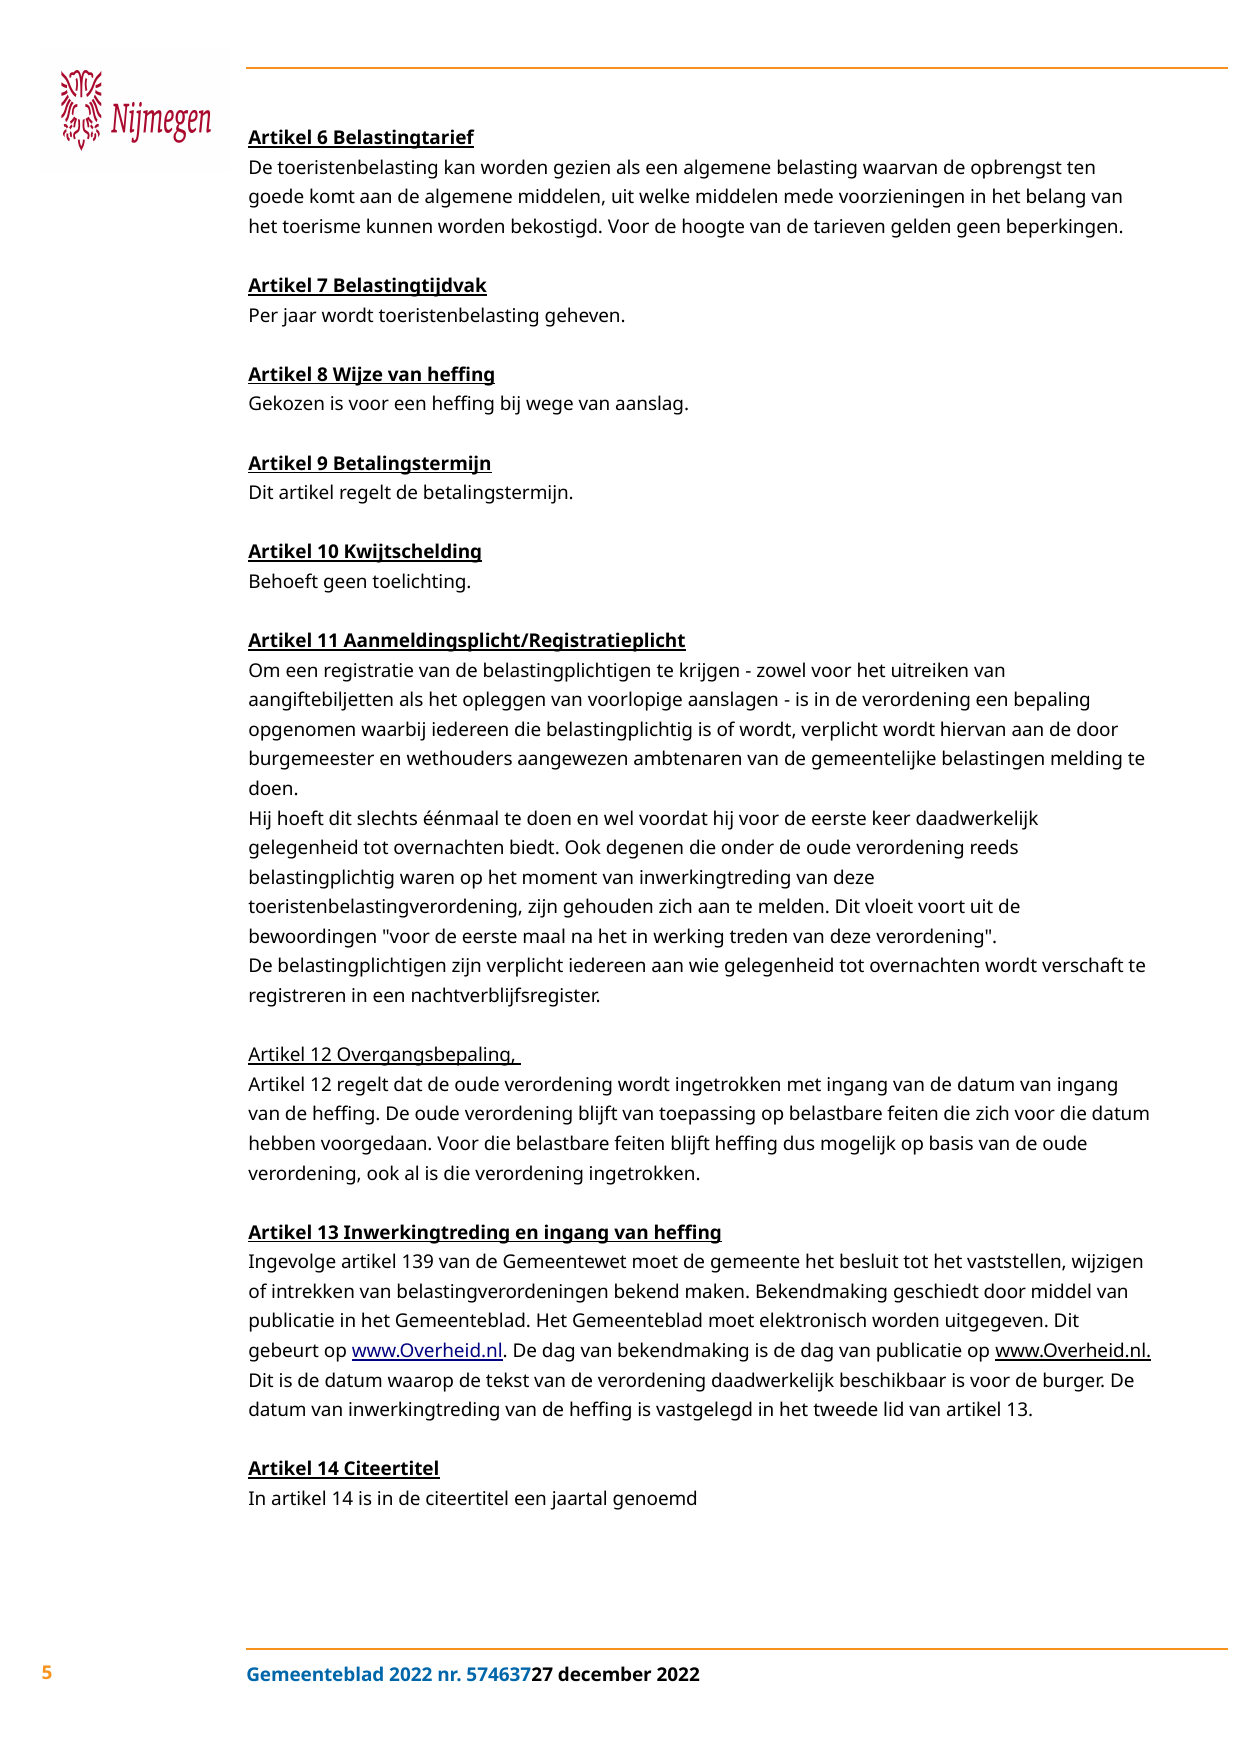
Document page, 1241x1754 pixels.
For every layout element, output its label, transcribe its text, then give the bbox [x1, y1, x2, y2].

picture [41, 47, 231, 172]
text Hij hoeft dit slechts éénmaal te doen en wel voordat hij voor de eerste keer daadwerkelijk gelegenheid tot overnachten biedt. Ook degenen die onder de oude verordening reeds belastingplichtig waren op het moment van inwerkingtreding van deze toeristenbelastingverordening, zijn gehouden zich aan te melden. Dit vloeit voort uit de bewoordingen "voor de eerste maal na het in werking treden van deze verordening". [248, 805, 1152, 949]
text De toeristenbelasting kan worden gezien als een algemene belasting waarvan de opbrengst ten goede komt aan de algemene middelen, uit welke middelen mede voorzieningen in het belang van het toerisme kunnen worden bekostigd. Voor de hoogte van de tarieven gelden geen beperkingen. [248, 154, 1152, 239]
text Artikel 6 Belastingtarief [248, 124, 1152, 150]
text Artikel 12 regelt dat de oude verordening wordt ingetrokken met ingang van de datum van ingang van de heffing. De oude verordening blijft van toepassing op belastbare feiten die zich voor die datum hebben voorgedaan. Voor die belastbare feiten blijft heffing dus mogelijk op basis van de oude verordening, ook al is die verordening ingetrokken. [248, 1071, 1152, 1186]
text Gekozen is voor een heffing bij wege van aanslag. [248, 391, 1152, 416]
text Behoeft geen toelichting. [248, 568, 1152, 594]
text In artikel 14 is in de citeertitel een jaartal genoemd [248, 1485, 1152, 1511]
text Om een registratie van de belastingplichtigen te krijgen - zowel voor het uitreiken van aangiftebiljetten als het opleggen van voorlopige aanslagen - is in de verordening een bepaling opgenomen waarbij iedereen die belastingplichtig is of wordt, verplicht wordt hiervan aan de door burgemeester en wethouders aangewezen ambtenaren van de gemeentelijke belastingen melding te doen. [248, 657, 1152, 801]
text Artikel 7 Belastingtijdvak [248, 272, 1152, 298]
text Artikel 12 Overgangsbepaling, [248, 1041, 1152, 1067]
text Artikel 9 Betalingstermijn [248, 450, 1152, 476]
text Artikel 13 Inwerkingtreding en ingang van heffing [248, 1219, 1152, 1245]
text De belastingplichtigen zijn verplicht iedereen aan wie gelegenheid tot overnachten wordt verschaft te registreren in een nachtverblijfsregister. [248, 953, 1152, 1008]
text Artikel 10 Kwijtschelding [248, 538, 1152, 564]
text Artikel 8 Wijze van heffing [248, 361, 1152, 387]
text Dit artikel regelt de betalingstermijn. [248, 479, 1152, 505]
text Artikel 11 Aanmeldingsplicht/Registratieplicht [248, 627, 1152, 653]
text Artikel 14 Citeertitel [248, 1456, 1152, 1481]
text Ingevolge artikel 139 van de Gemeentewet moet de gemeente het besluit tot het vaststellen, wijzigen of intrekken van belastingverordeningen bekend maken. Bekendmaking geschiedt door middel van publicatie in het Gemeenteblad. Het Gemeenteblad moet elektronisch worden uitgegeven. Dit gebeurt op www.Overheid.nl. De dag van bekendmaking is de dag van publicatie op www.Overheid.nl. Dit is de datum waarop de tekst van de verordening daadwerkelijk beschikbaar is voor de burger. De datum van inwerkingtreding van de heffing is vastgelegd in het tweede lid van artikel 13. [248, 1248, 1152, 1422]
text Per jaar wordt toeristenbelasting geheven. [248, 302, 1152, 328]
